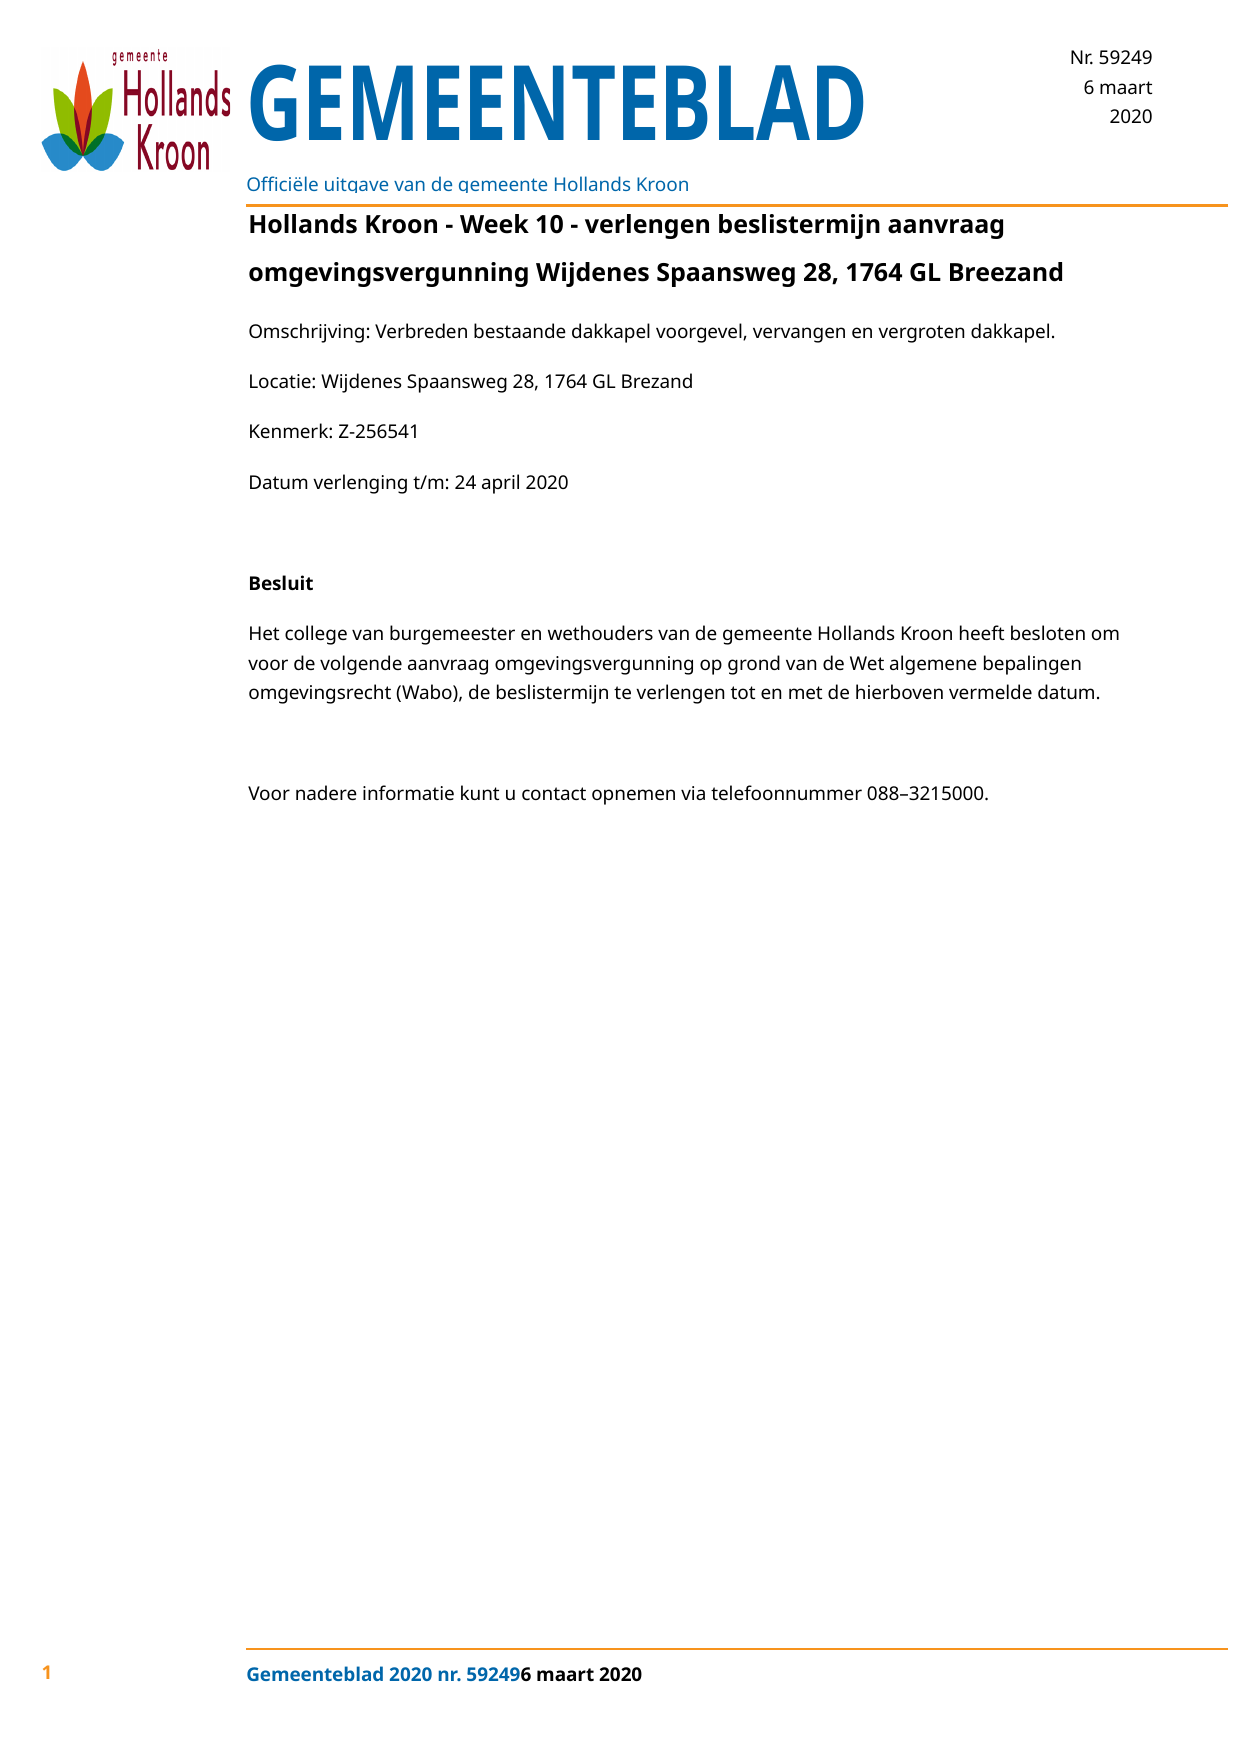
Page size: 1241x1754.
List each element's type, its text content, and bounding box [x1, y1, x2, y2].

text Datum verlenging t/m: 24 april 2020 [248, 469, 1152, 495]
text Locatie: Wijdenes Spaansweg 28, 1764 GL Brezand [248, 368, 1152, 394]
text Het college van burgemeester en wethouders van de gemeente Hollands Kroon heeft besloten om voor de volgende aanvraag omgevingsvergunning op grond van de Wet algemene bepalingen omgevingsrecht (Wabo), de beslistermijn te verlengen tot en met de hierboven vermelde datum. [248, 620, 1152, 705]
picture [41, 47, 231, 172]
text Hollands Kroon - Week 10 - verlengen beslistermijn aanvraag omgevingsvergunning Wijdenes Spaansweg 28, 1764 GL Breezand [248, 207, 1152, 288]
text Omschrijving: Verbreden bestaande dakkapel voorgevel, vervangen en vergroten dakkapel. [248, 318, 1152, 344]
text Kenmerk: Z-256541 [248, 419, 1152, 444]
text Besluit [248, 570, 1152, 596]
text Voor nadere informatie kunt u contact opnemen via telefoonnummer 088–3215000. [248, 780, 1152, 806]
